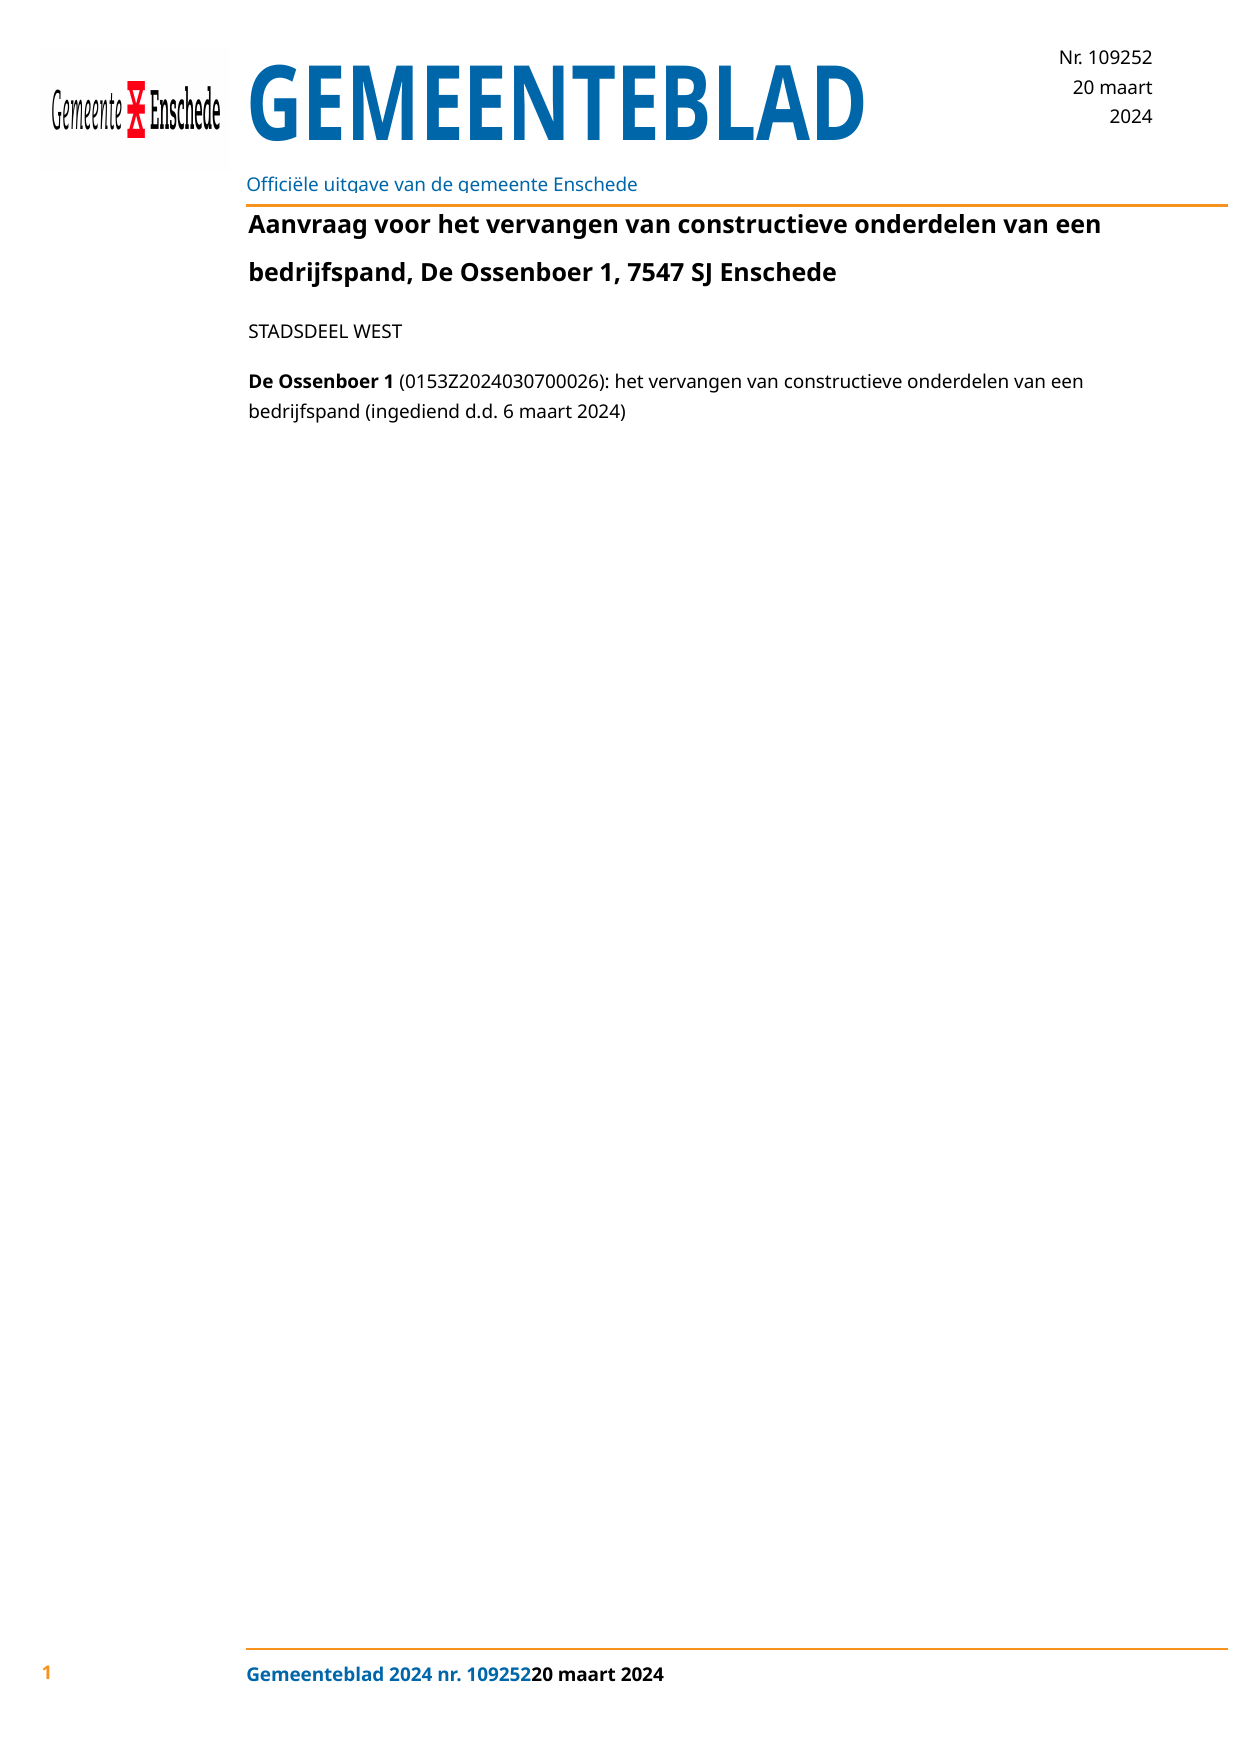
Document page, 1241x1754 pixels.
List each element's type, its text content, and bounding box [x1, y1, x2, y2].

picture [41, 47, 231, 172]
text Aanvraag voor het vervangen van constructieve onderdelen van een bedrijfspand, De Ossenboer 1, 7547 SJ Enschede [248, 207, 1152, 288]
text STADSDEEL WEST [248, 318, 1152, 344]
text De Ossenboer 1 (0153Z2024030700026): het vervangen van constructieve onderdelen van een bedrijfspand (ingediend d.d. 6 maart 2024) [248, 368, 1152, 424]
